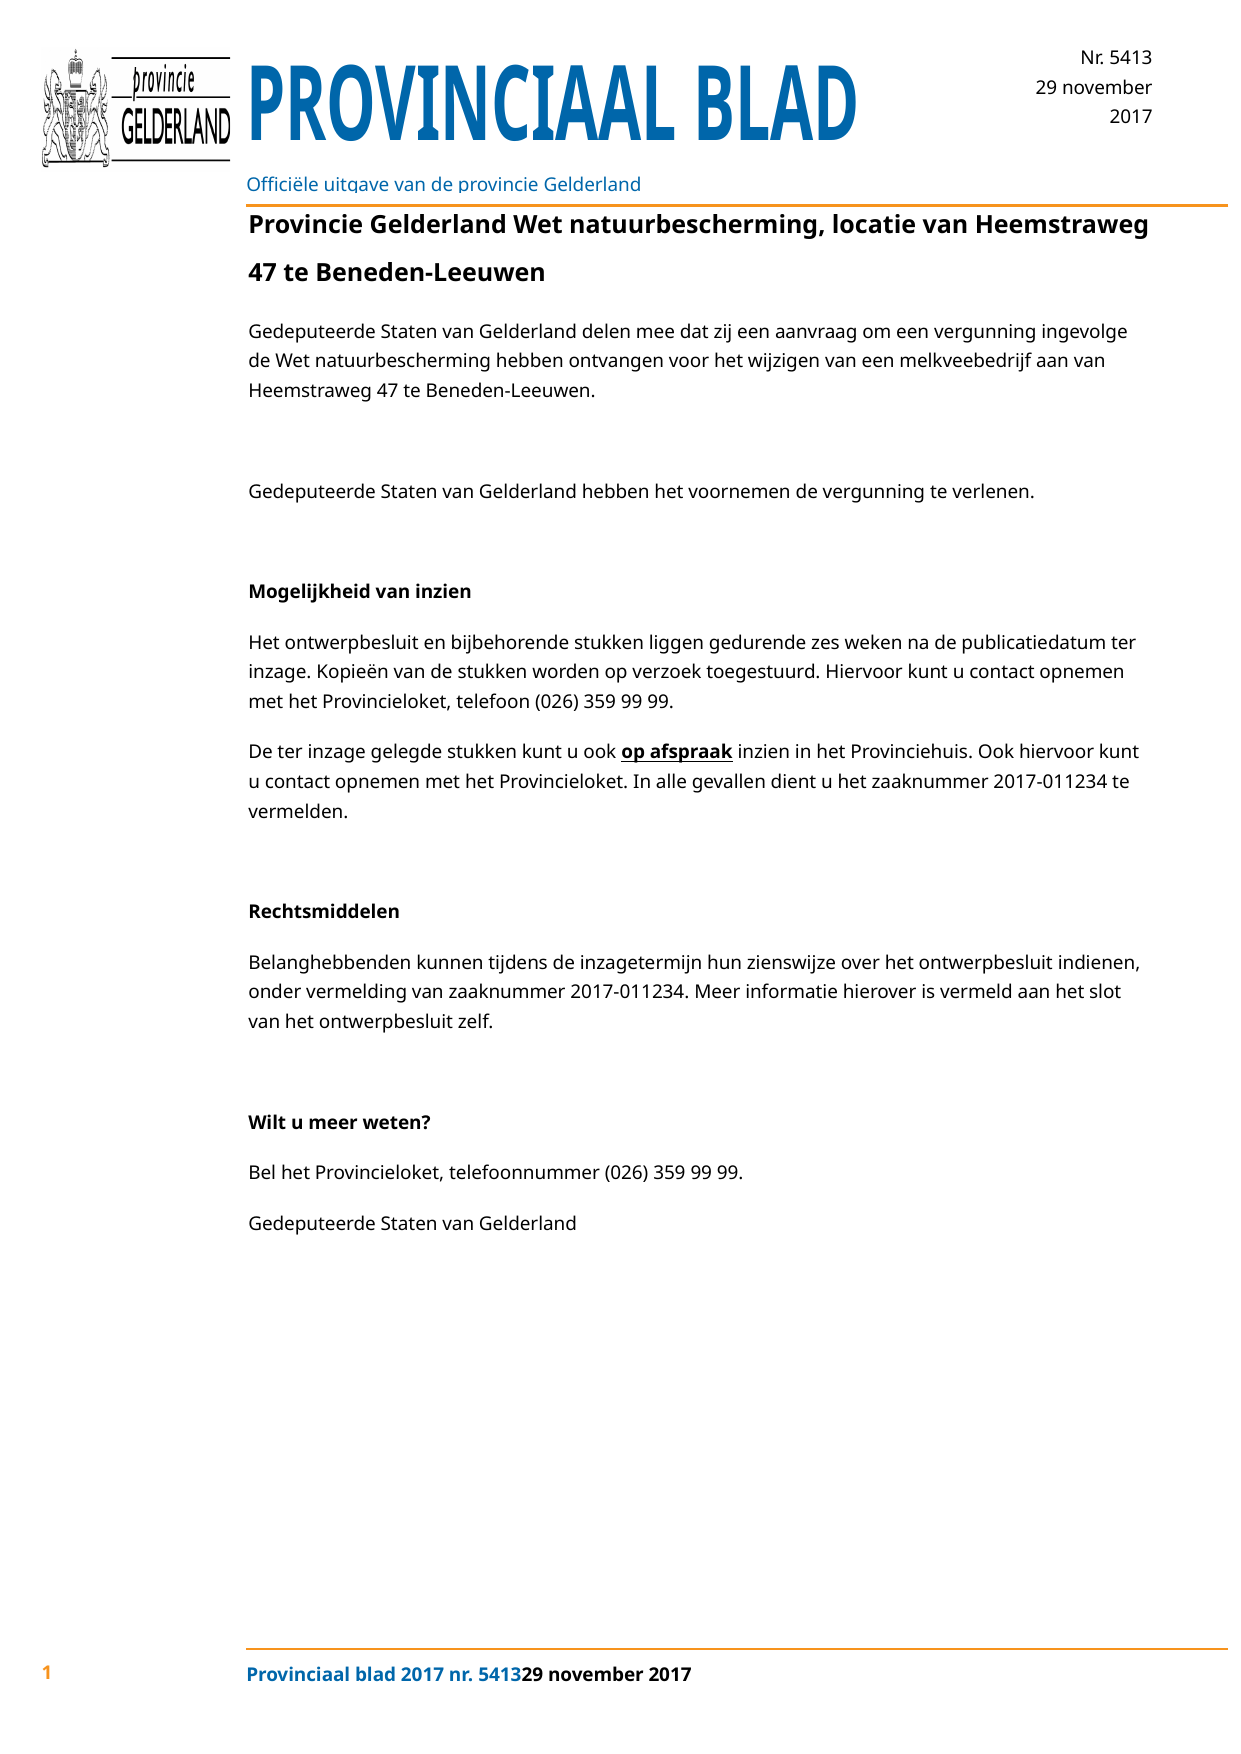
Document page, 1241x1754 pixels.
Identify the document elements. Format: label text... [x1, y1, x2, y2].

text Gedeputeerde Staten van Gelderland hebben het voornemen de vergunning te verlenen. [248, 478, 1152, 504]
text Mogelijkheid van inzien [248, 579, 1152, 604]
text Gedeputeerde Staten van Gelderland [248, 1210, 1152, 1236]
text Rechtsmiddelen [248, 899, 1152, 924]
text Gedeputeerde Staten van Gelderland delen mee dat zij een aanvraag om een vergunning ingevolge de Wet natuurbescherming hebben ontvangen voor het wijzigen van een melkveebedrijf aan van Heemstraweg 47 te Beneden-Leeuwen. [248, 318, 1152, 403]
text Bel het Provincieloket, telefoonnummer (026) 359 99 99. [248, 1159, 1152, 1185]
text Provincie Gelderland Wet natuurbescherming, locatie van Heemstraweg 47 te Beneden-Leeuwen [248, 207, 1152, 288]
picture [41, 47, 231, 172]
text Het ontwerpbesluit en bijbehorende stukken liggen gedurende zes weken na de publicatiedatum ter inzage. Kopieën van de stukken worden op verzoek toegestuurd. Hiervoor kunt u contact opnemen met het Provincieloket, telefoon (026) 359 99 99. [248, 629, 1152, 714]
text Belanghebbenden kunnen tijdens de inzagetermijn hun zienswijze over het ontwerpbesluit indienen, onder vermelding van zaaknummer 2017-011234. Meer informatie hierover is vermeld aan het slot van het ontwerpbesluit zelf. [248, 949, 1152, 1034]
text Wilt u meer weten? [248, 1109, 1152, 1135]
text De ter inzage gelegde stukken kunt u ook op afspraak inzien in het Provinciehuis. Ook hiervoor kunt u contact opnemen met het Provincieloket. In alle gevallen dient u het zaaknummer 2017-011234 te vermelden. [248, 739, 1152, 824]
